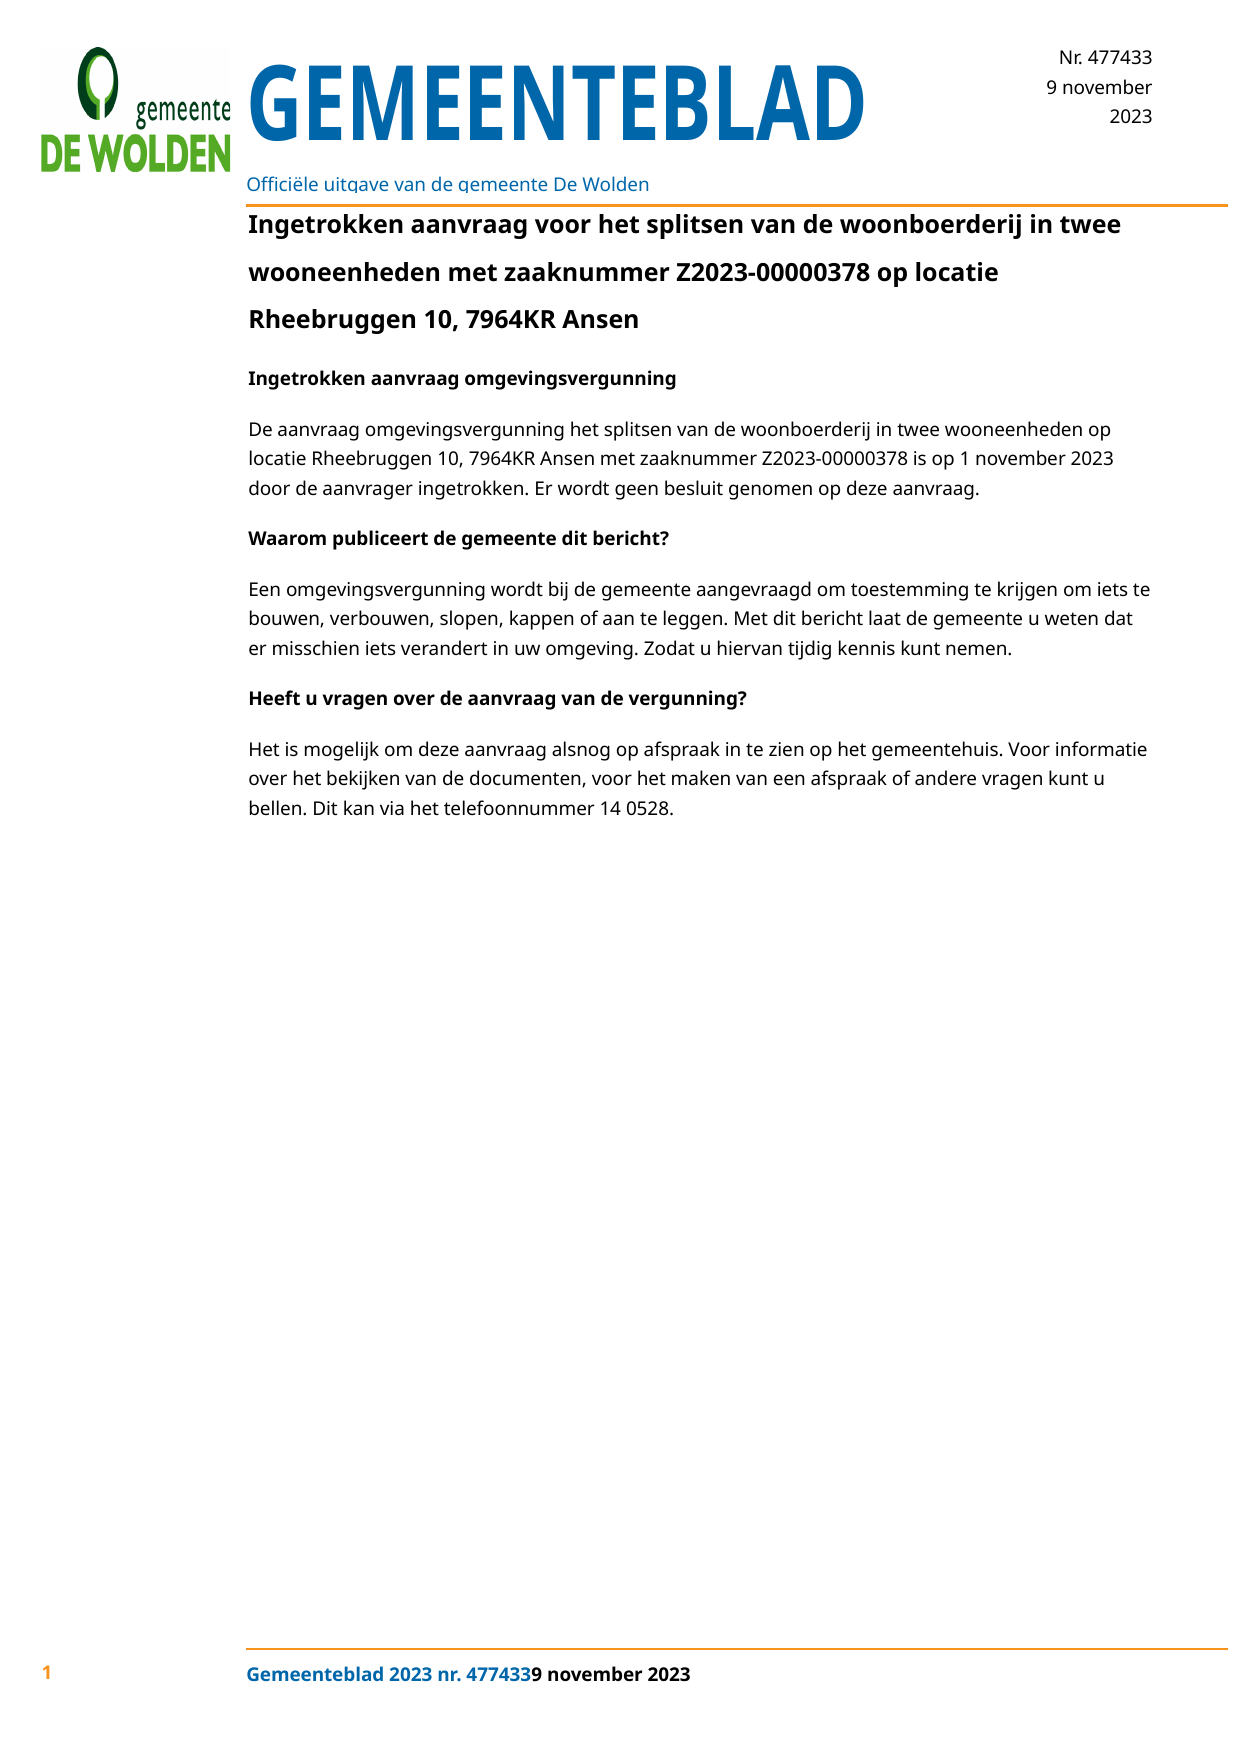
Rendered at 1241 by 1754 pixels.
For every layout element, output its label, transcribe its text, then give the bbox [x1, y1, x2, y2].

text Heeft u vragen over de aanvraag van de vergunning? [248, 686, 1152, 711]
text Een omgevingsvergunning wordt bij de gemeente aangevraagd om toestemming te krijgen om iets te bouwen, verbouwen, slopen, kappen of aan te leggen. Met dit bericht laat de gemeente u weten dat er misschien iets verandert in uw omgeving. Zodat u hiervan tijdig kennis kunt nemen. [248, 576, 1152, 661]
text Waarom publiceert de gemeente dit bericht? [248, 526, 1152, 551]
text Ingetrokken aanvraag voor het splitsen van de woonboerderij in twee wooneenheden met zaaknummer Z2023-00000378 op locatie Rheebruggen 10, 7964KR Ansen [248, 207, 1152, 336]
picture [41, 47, 231, 172]
text Ingetrokken aanvraag omgevingsvergunning [248, 366, 1152, 391]
text Het is mogelijk om deze aanvraag alsnog op afspraak in te zien op het gemeentehuis. Voor informatie over het bekijken van de documenten, voor het maken van een afspraak of andere vragen kunt u bellen. Dit kan via het telefoonnummer 14 0528. [248, 736, 1152, 821]
text De aanvraag omgevingsvergunning het splitsen van de woonboerderij in twee wooneenheden op locatie Rheebruggen 10, 7964KR Ansen met zaaknummer Z2023-00000378 is op 1 november 2023 door de aanvrager ingetrokken. Er wordt geen besluit genomen op deze aanvraag. [248, 416, 1152, 501]
